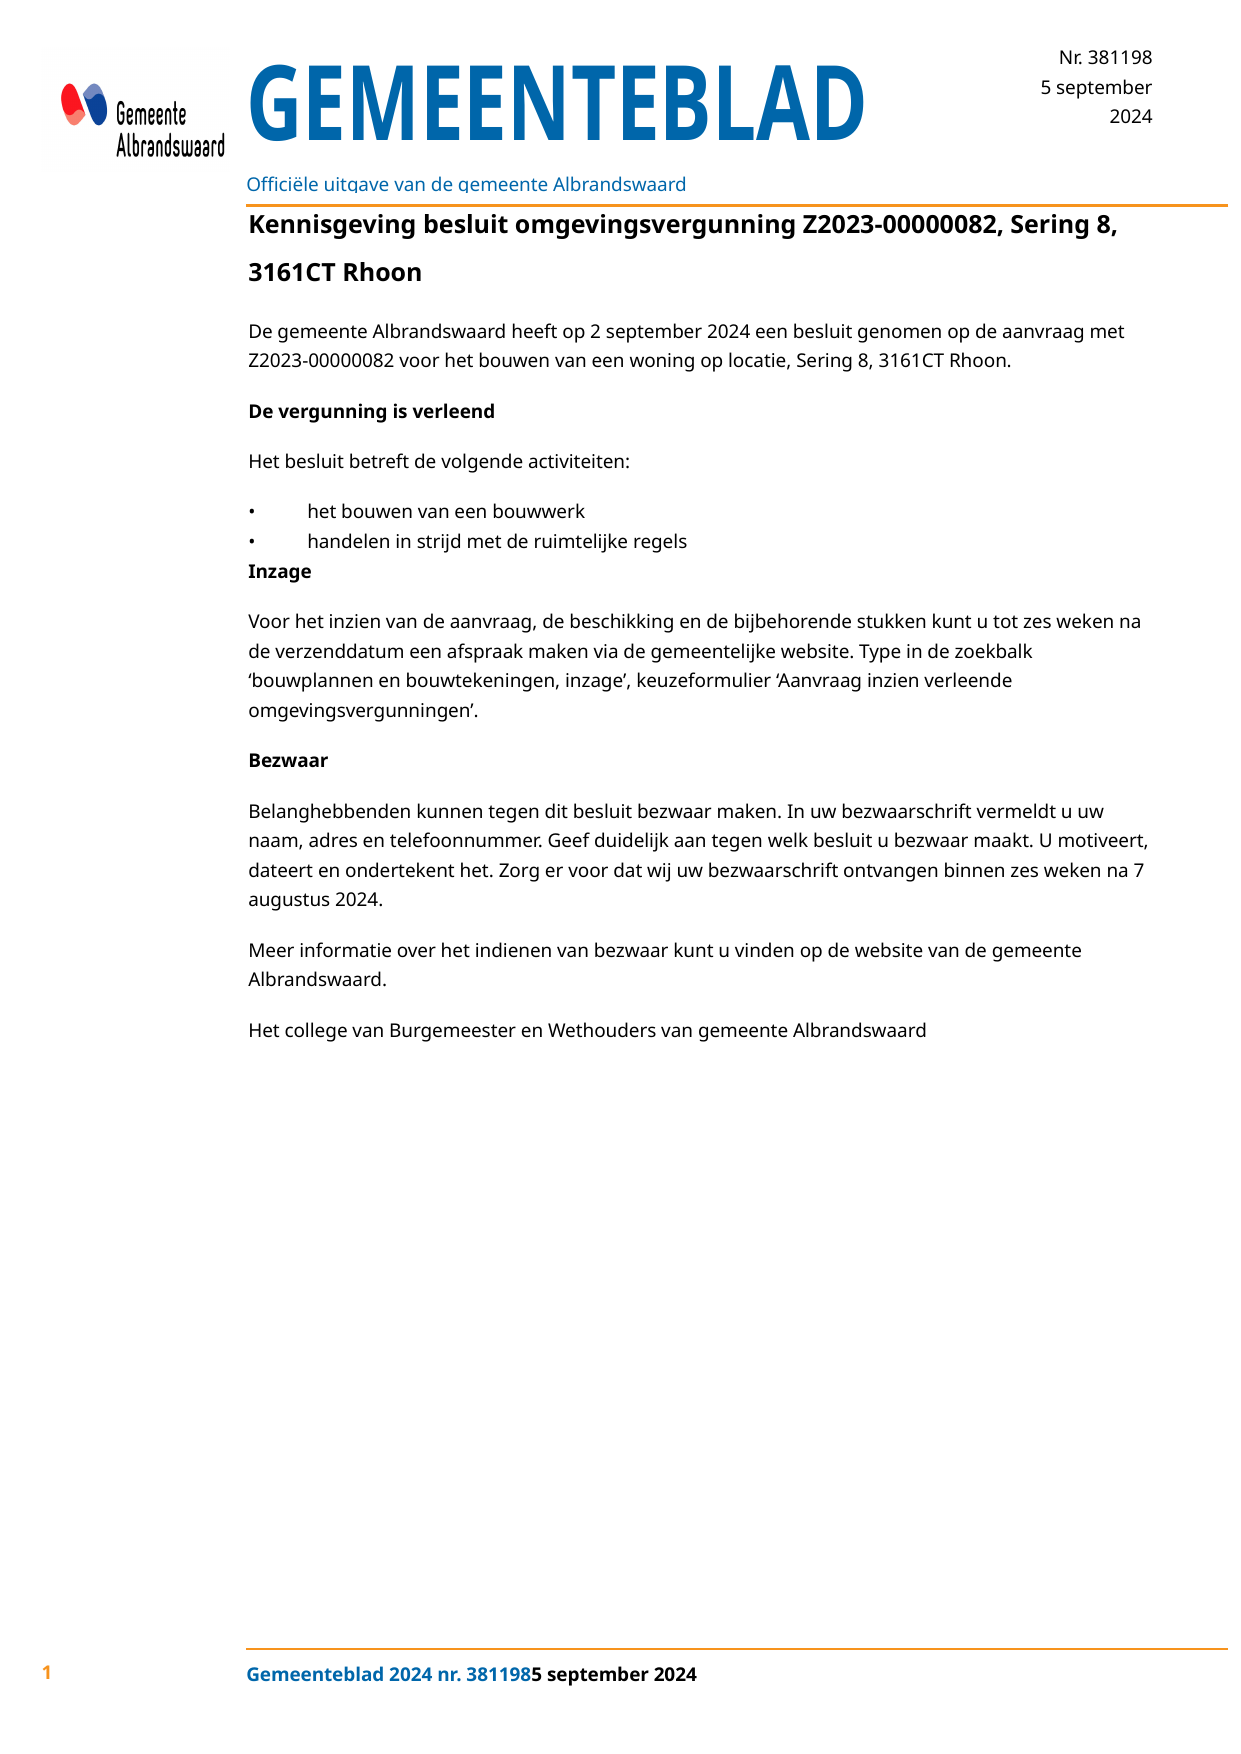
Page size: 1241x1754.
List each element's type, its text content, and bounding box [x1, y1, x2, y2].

text Voor het inzien van de aanvraag, de beschikking en de bijbehorende stukken kunt u tot zes weken na de verzenddatum een afspraak maken via de gemeentelijke website. Type in de zoekbalk ‘bouwplannen en bouwtekeningen, inzage’, keuzeformulier ‘Aanvraag inzien verleende omgevingsvergunningen’. [248, 608, 1152, 723]
text Het besluit betreft de volgende activiteiten: [248, 448, 1152, 474]
text De vergunning is verleend [248, 398, 1152, 424]
text Inzage [248, 558, 1152, 584]
text Belanghebbenden kunnen tegen dit besluit bezwaar maken. In uw bezwaarschrift vermeldt u uw naam, adres en telefoonnummer. Geef duidelijk aan tegen welk besluit u bezwaar maakt. U motiveert, dateert en ondertekent het. Zorg er voor dat wij uw bezwaarschrift ontvangen binnen zes weken na 7 augustus 2024. [248, 798, 1152, 912]
text Het college van Burgemeester en Wethouders van gemeente Albrandswaard [248, 1017, 1152, 1043]
text De gemeente Albrandswaard heeft op 2 september 2024 een besluit genomen op de aanvraag met Z2023-00000082 voor het bouwen van een woning op locatie, Sering 8, 3161CT Rhoon. [248, 318, 1152, 373]
text Meer informatie over het indienen van bezwaar kunt u vinden op de website van de gemeente Albrandswaard. [248, 937, 1152, 992]
list het bouwen van een bouwwerk [248, 499, 1152, 524]
picture [41, 47, 231, 172]
text Bezwaar [248, 747, 1152, 773]
list handelen in strijd met de ruimtelijke regels [248, 528, 1152, 554]
text Kennisgeving besluit omgevingsvergunning Z2023-00000082, Sering 8, 3161CT Rhoon [248, 207, 1152, 288]
